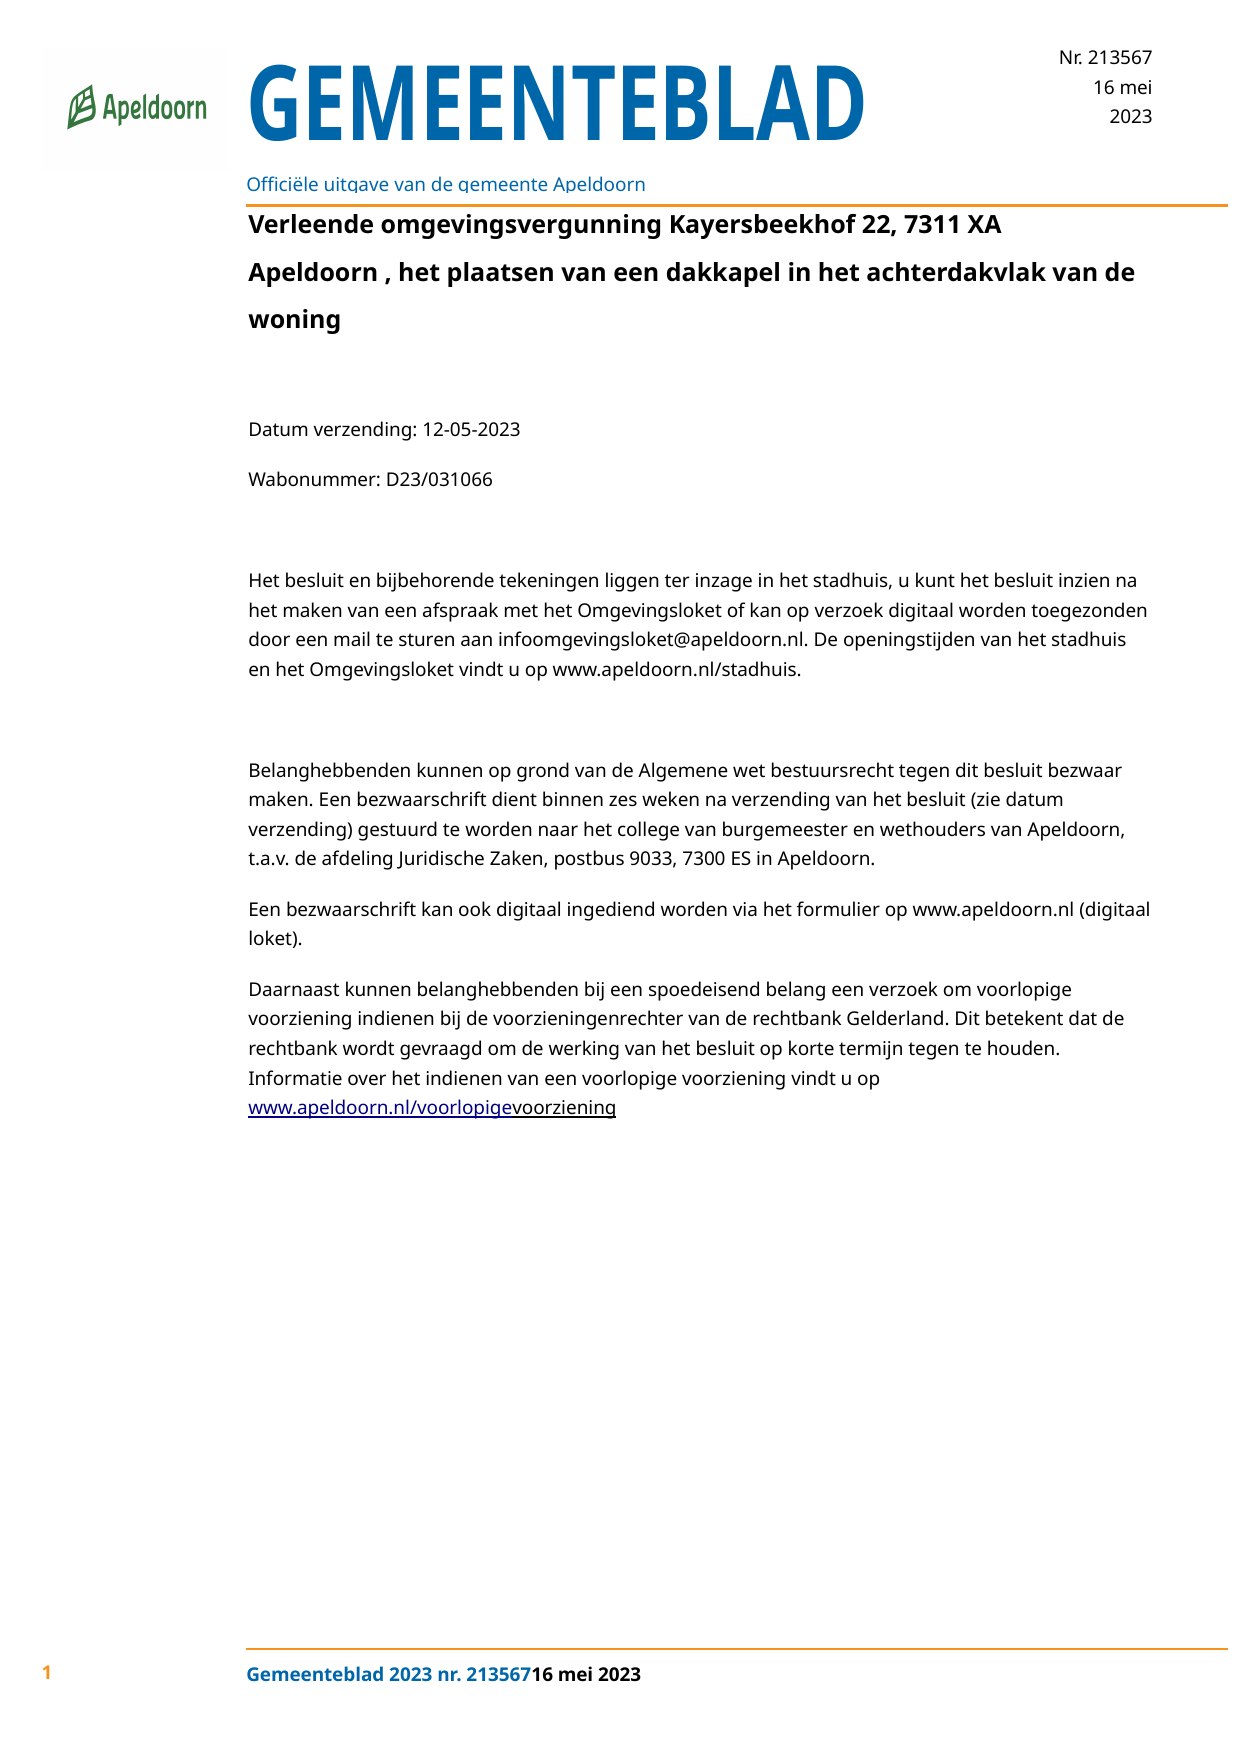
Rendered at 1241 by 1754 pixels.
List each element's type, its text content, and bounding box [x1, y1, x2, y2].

text Een bezwaarschrift kan ook digitaal ingediend worden via het formulier op www.apeldoorn.nl (digitaal loket). [248, 896, 1152, 951]
text Verleende omgevingsvergunning Kayersbeekhof 22, 7311 XA Apeldoorn , het plaatsen van een dakkapel in het achterdakvlak van de woning [248, 207, 1152, 336]
text Wabonummer: D23/031066 [248, 466, 1152, 492]
text Het besluit en bijbehorende tekeningen liggen ter inzage in het stadhuis, u kunt het besluit inzien na het maken van een afspraak met het Omgevingsloket of kan op verzoek digitaal worden toegezonden door een mail te sturen aan infoomgevingsloket@apeldoorn.nl. De openingstijden van het stadhuis en het Omgevingsloket vindt u op www.apeldoorn.nl/stadhuis. [248, 567, 1152, 682]
picture [41, 47, 231, 172]
text Daarnaast kunnen belanghebbenden bij een spoedeisend belang een verzoek om voorlopige voorziening indienen bij de voorzieningenrechter van de rechtbank Gelderland. Dit betekent dat de rechtbank wordt gevraagd om de werking van het besluit op korte termijn tegen te houden. Informatie over het indienen van een voorlopige voorziening vindt u op www.apeldoorn.nl/voorlopigevoorziening [248, 976, 1152, 1120]
text Belanghebbenden kunnen op grond van de Algemene wet bestuursrecht tegen dit besluit bezwaar maken. Een bezwaarschrift dient binnen zes weken na verzending van het besluit (zie datum verzending) gestuurd te worden naar het college van burgemeester en wethouders van Apeldoorn, t.a.v. de afdeling Juridische Zaken, postbus 9033, 7300 ES in Apeldoorn. [248, 757, 1152, 871]
text Datum verzending: 12-05-2023 [248, 416, 1152, 442]
